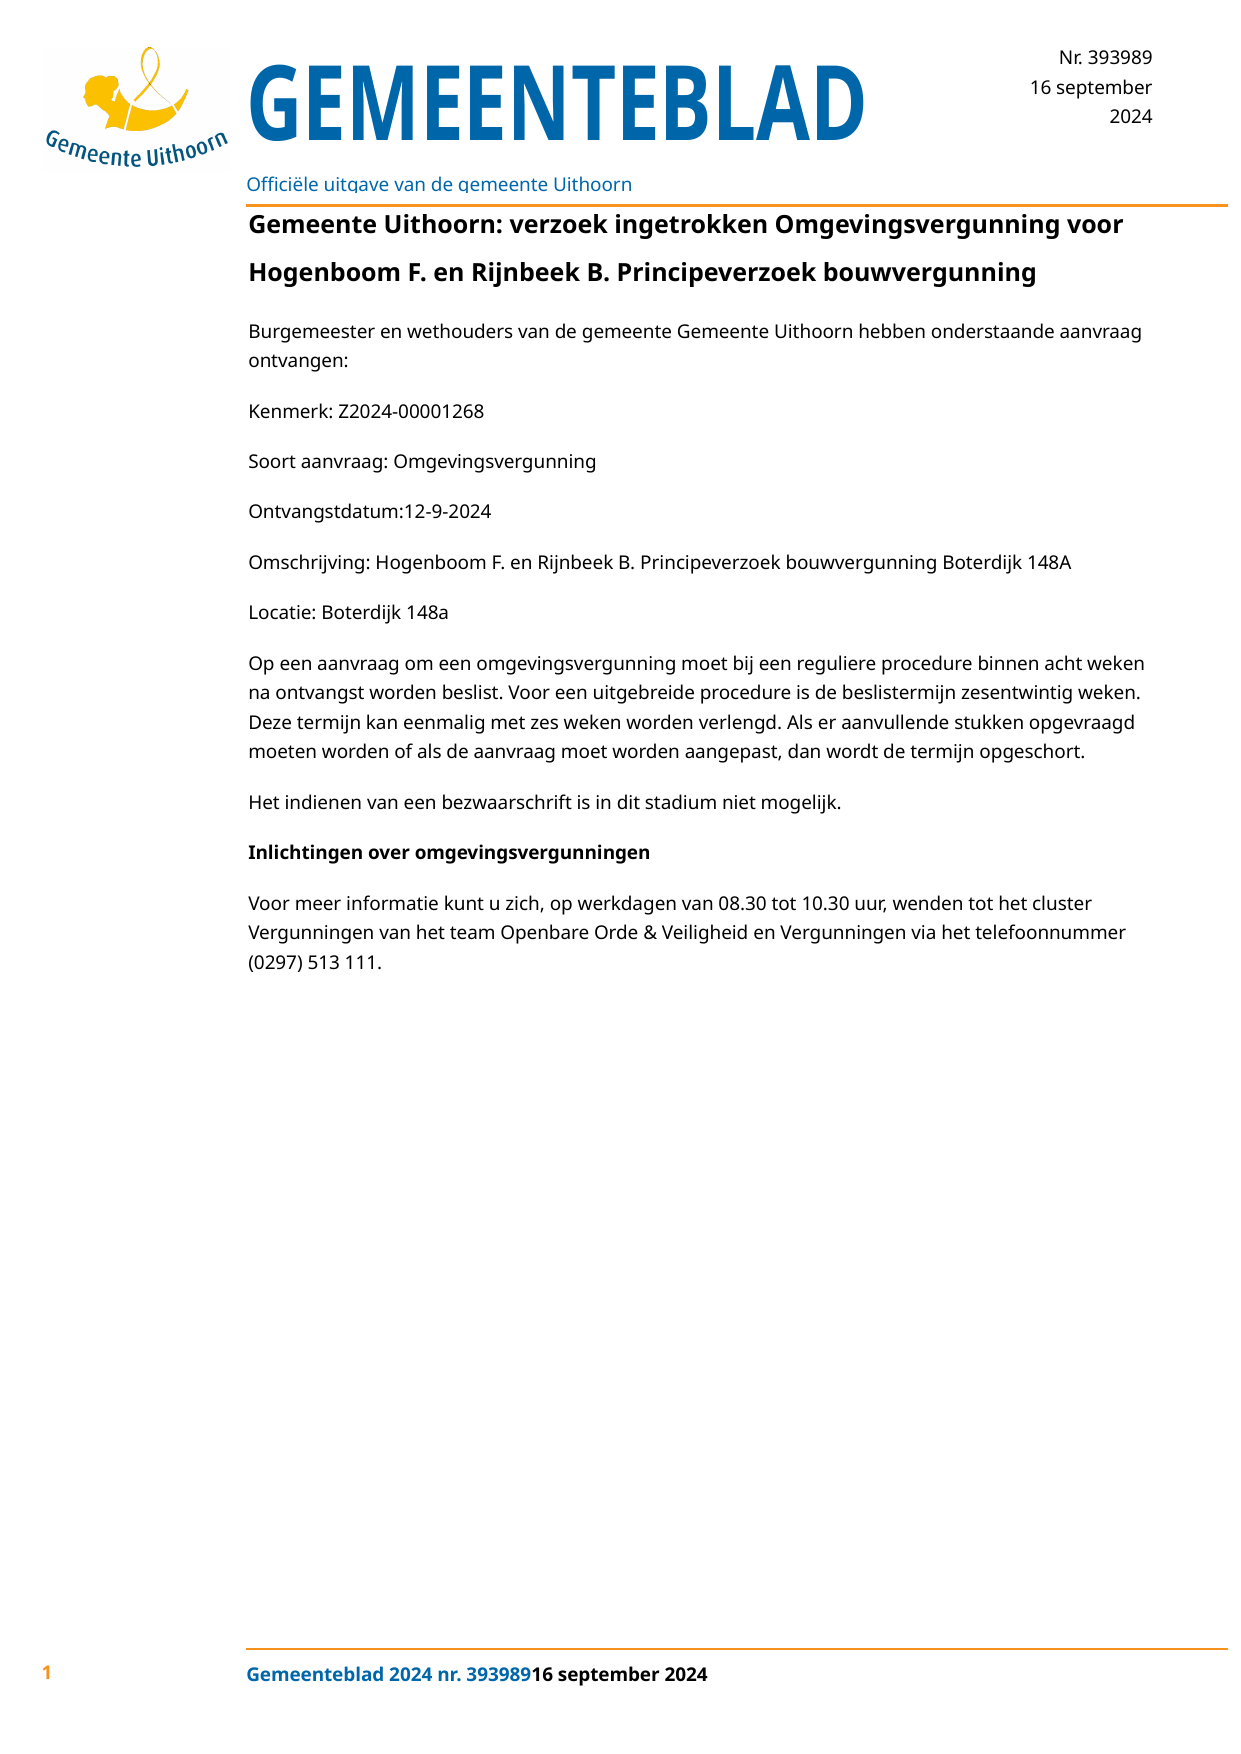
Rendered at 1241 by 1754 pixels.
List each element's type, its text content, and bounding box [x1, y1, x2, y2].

picture [41, 47, 231, 172]
text Locatie: Boterdijk 148a [248, 599, 1152, 625]
text Voor meer informatie kunt u zich, op werkdagen van 08.30 tot 10.30 uur, wenden tot het cluster Vergunningen van het team Openbare Orde & Veiligheid en Vergunningen via het telefoonnummer (0297) 513 111. [248, 890, 1152, 975]
text Soort aanvraag: Omgevingsvergunning [248, 448, 1152, 474]
text Inlichtingen over omgevingsvergunningen [248, 839, 1152, 865]
text Ontvangstdatum:12-9-2024 [248, 499, 1152, 524]
text Het indienen van een bezwaarschrift is in dit stadium niet mogelijk. [248, 789, 1152, 815]
text Gemeente Uithoorn: verzoek ingetrokken Omgevingsvergunning voor Hogenboom F. en Rijnbeek B. Principeverzoek bouwvergunning [248, 207, 1152, 288]
text Kenmerk: Z2024-00001268 [248, 398, 1152, 424]
text Burgemeester en wethouders van de gemeente Gemeente Uithoorn hebben onderstaande aanvraag ontvangen: [248, 318, 1152, 373]
text Op een aanvraag om een omgevingsvergunning moet bij een reguliere procedure binnen acht weken na ontvangst worden beslist. Voor een uitgebreide procedure is de beslistermijn zesentwintig weken. Deze termijn kan eenmalig met zes weken worden verlengd. Als er aanvullende stukken opgevraagd moeten worden of als de aanvraag moet worden aangepast, dan wordt de termijn opgeschort. [248, 650, 1152, 764]
text Omschrijving: Hogenboom F. en Rijnbeek B. Principeverzoek bouwvergunning Boterdijk 148A [248, 549, 1152, 575]
